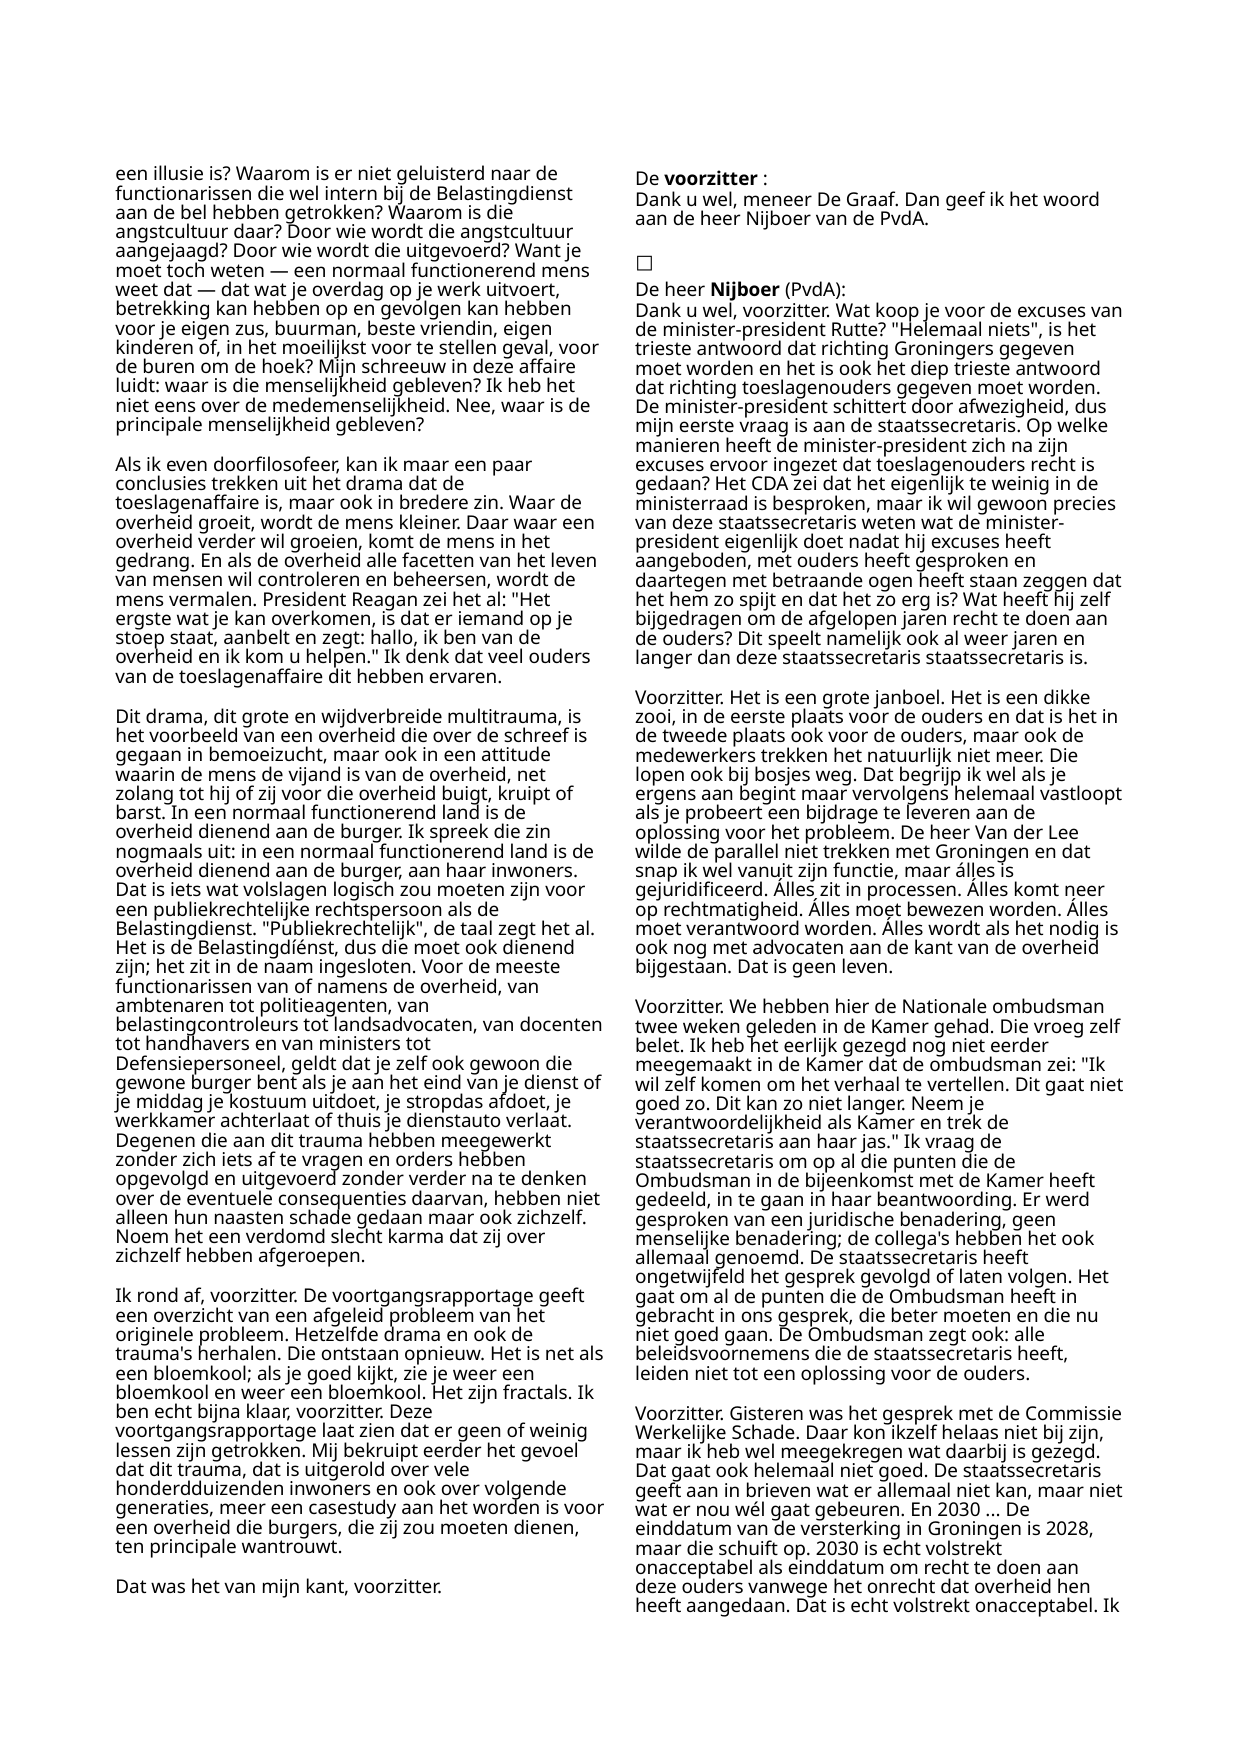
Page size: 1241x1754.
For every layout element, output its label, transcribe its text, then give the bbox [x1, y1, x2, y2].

text De voorzitter : [635, 165, 1125, 191]
text Dit drama, dit grote en wijdverbreide multitrauma, is het voorbeeld van een overheid die over de schreef is gegaan in bemoeizucht, maar ook in een attitude waarin de mens de vijand is van de overheid, net zolang tot hij of zij voor die overheid buigt, kruipt of barst. In een normaal functionerend land is de overheid dienend aan de burger. Ik spreek die zin nogmaals uit: in een normaal functionerend land is de overheid dienend aan de burger, aan haar inwoners. Dat is iets wat volslagen logisch zou moeten zijn voor een publiekrechtelijke rechtspersoon als de Belastingdienst. "Publiekrechtelijk", de taal zegt het al. Het is de Belastingdíénst, dus die moet ook dienend zijn; het zit in de naam ingesloten. Voor de meeste functionarissen van of namens de overheid, van ambtenaren tot politieagenten, van belastingcontroleurs tot landsadvocaten, van docenten tot handhavers en van ministers tot Defensiepersoneel, geldt dat je zelf ook gewoon die gewone burger bent als je aan het eind van je dienst of je middag je kostuum uitdoet, je stropdas afdoet, je werkkamer achterlaat of thuis je dienstauto verlaat. Degenen die aan dit trauma hebben meegewerkt zonder zich iets af te vragen en orders hebben opgevolgd en uitgevoerd zonder verder na te denken over de eventuele consequenties daarvan, hebben niet alleen hun naasten schade gedaan maar ook zichzelf. Noem het een verdomd slecht karma dat zij over zichzelf hebben afgeroepen. [115, 708, 605, 1267]
text Dank u wel, voorzitter. Wat koop je voor de excuses van de minister-president Rutte? "Helemaal niets", is het trieste antwoord dat richting Groningers gegeven moet worden en het is ook het diep trieste antwoord dat richting toeslagenouders gegeven moet worden. De minister-president schittert door afwezigheid, dus mijn eerste vraag is aan de staatssecretaris. Op welke manieren heeft de minister-president zich na zijn excuses ervoor ingezet dat toeslagenouders recht is gedaan? Het CDA zei dat het eigenlijk te weinig in de ministerraad is besproken, maar ik wil gewoon precies van deze staatssecretaris weten wat de minister-president eigenlijk doet nadat hij excuses heeft aangeboden, met ouders heeft gesproken en daartegen met betraande ogen heeft staan zeggen dat het hem zo spijt en dat het zo erg is? Wat heeft hij zelf bijgedragen om de afgelopen jaren recht te doen aan de ouders? Dit speelt namelijk ook al weer jaren en langer dan deze staatssecretaris staatssecretaris is. [635, 302, 1125, 668]
text Als ik even doorfilosofeer, kan ik maar een paar conclusies trekken uit het drama dat de toeslagenaffaire is, maar ook in bredere zin. Waar de overheid groeit, wordt de mens kleiner. Daar waar een overheid verder wil groeien, komt de mens in het gedrang. En als de overheid alle facetten van het leven van mensen wil controleren en beheersen, wordt de mens vermalen. President Reagan zei het al: "Het ergste wat je kan overkomen, is dat er iemand op je stoep staat, aanbelt en zegt: hallo, ik ben van de overheid en ik kom u helpen." Ik denk dat veel ouders van de toeslagenaffaire dit hebben ervaren. [115, 456, 605, 687]
text Ik rond af, voorzitter. De voortgangsrapportage geeft een overzicht van een afgeleid probleem van het originele probleem. Hetzelfde drama en ook de trauma's herhalen. Die ontstaan opnieuw. Het is net als een bloemkool; als je goed kijkt, zie je weer een bloemkool en weer een bloemkool. Het zijn fractals. Ik ben echt bijna klaar, voorzitter. Deze voortgangsrapportage laat zien dat er geen of weinig lessen zijn getrokken. Mij bekruipt eerder het gevoel dat dit trauma, dat is uitgerold over vele honderdduizenden inwoners en ook over volgende generaties, meer een casestudy aan het worden is voor een overheid die burgers, die zij zou moeten dienen, ten principale wantrouwt. [115, 1287, 605, 1557]
text Voorzitter. Het is een grote janboel. Het is een dikke zooi, in de eerste plaats voor de ouders en dat is het in de tweede plaats ook voor de ouders, maar ook de medewerkers trekken het natuurlijk niet meer. Die lopen ook bij bosjes weg. Dat begrijp ik wel als je ergens aan begint maar vervolgens helemaal vastloopt als je probeert een bijdrage te leveren aan de oplossing voor het probleem. De heer Van der Lee wilde de parallel niet trekken met Groningen en dat snap ik wel vanuit zijn functie, maar álles is gejuridificeerd. Álles zit in processen. Álles komt neer op rechtmatigheid. Álles moet bewezen worden. Álles moet verantwoord worden. Álles wordt als het nodig is ook nog met advocaten aan de kant van de overheid bijgestaan. Dat is geen leven. [635, 689, 1125, 978]
text een illusie is? Waarom is er niet geluisterd naar de functionarissen die wel intern bij de Belastingdienst aan de bel hebben getrokken? Waarom is die angstcultuur daar? Door wie wordt die angstcultuur aangejaagd? Door wie wordt die uitgevoerd? Want je moet toch weten — een normaal functionerend mens weet dat — dat wat je overdag op je werk uitvoert, betrekking kan hebben op en gevolgen kan hebben voor je eigen zus, buurman, beste vriendin, eigen kinderen of, in het moeilijkst voor te stellen geval, voor de buren om de hoek? Mijn schreeuw in deze affaire luidt: waar is die menselijkheid gebleven? Ik heb het niet eens over de medemenselijkheid. Nee, waar is de principale menselijkheid gebleven? [115, 165, 605, 435]
text Voorzitter. Gisteren was het gesprek met de Commissie Werkelijke Schade. Daar kon ikzelf helaas niet bij zijn, maar ik heb wel meegekregen wat daarbij is gezegd. Dat gaat ook helemaal niet goed. De staatssecretaris geeft aan in brieven wat er allemaal niet kan, maar niet wat er nou wél gaat gebeuren. En 2030 ... De einddatum van de versterking in Groningen is 2028, maar die schuift op. 2030 is echt volstrekt onacceptabel als einddatum om recht te doen aan deze ouders vanwege het onrecht dat overheid hen heeft aangedaan. Dat is echt volstrekt onacceptabel. Ik [635, 1405, 1125, 1617]
text Dat was het van mijn kant, voorzitter. [115, 1578, 605, 1597]
text ⬜ [635, 250, 1125, 276]
text Dank u wel, meneer De Graaf. Dan geef ik het woord aan de heer Nijboer van de PvdA. [635, 191, 1125, 229]
text De heer Nijboer (PvdA): [635, 276, 1125, 302]
text Voorzitter. We hebben hier de Nationale ombudsman twee weken geleden in de Kamer gehad. Die vroeg zelf belet. Ik heb het eerlijk gezegd nog niet eerder meegemaakt in de Kamer dat de ombudsman zei: "Ik wil zelf komen om het verhaal te vertellen. Dit gaat niet goed zo. Dit kan zo niet langer. Neem je verantwoordelijkheid als Kamer en trek de staatssecretaris aan haar jas." Ik vraag de staatssecretaris om op al die punten die de Ombudsman in de bijeenkomst met de Kamer heeft gedeeld, in te gaan in haar beantwoording. Er werd gesproken van een juridische benadering, geen menselijke benadering; de collega's hebben het ook allemaal genoemd. De staatssecretaris heeft ongetwijfeld het gesprek gevolgd of laten volgen. Het gaat om al de punten die de Ombudsman heeft in gebracht in ons gesprek, die beter moeten en die nu niet goed gaan. De Ombudsman zegt ook: alle beleidsvoornemens die de staatssecretaris heeft, leiden niet tot een oplossing voor de ouders. [635, 998, 1125, 1384]
